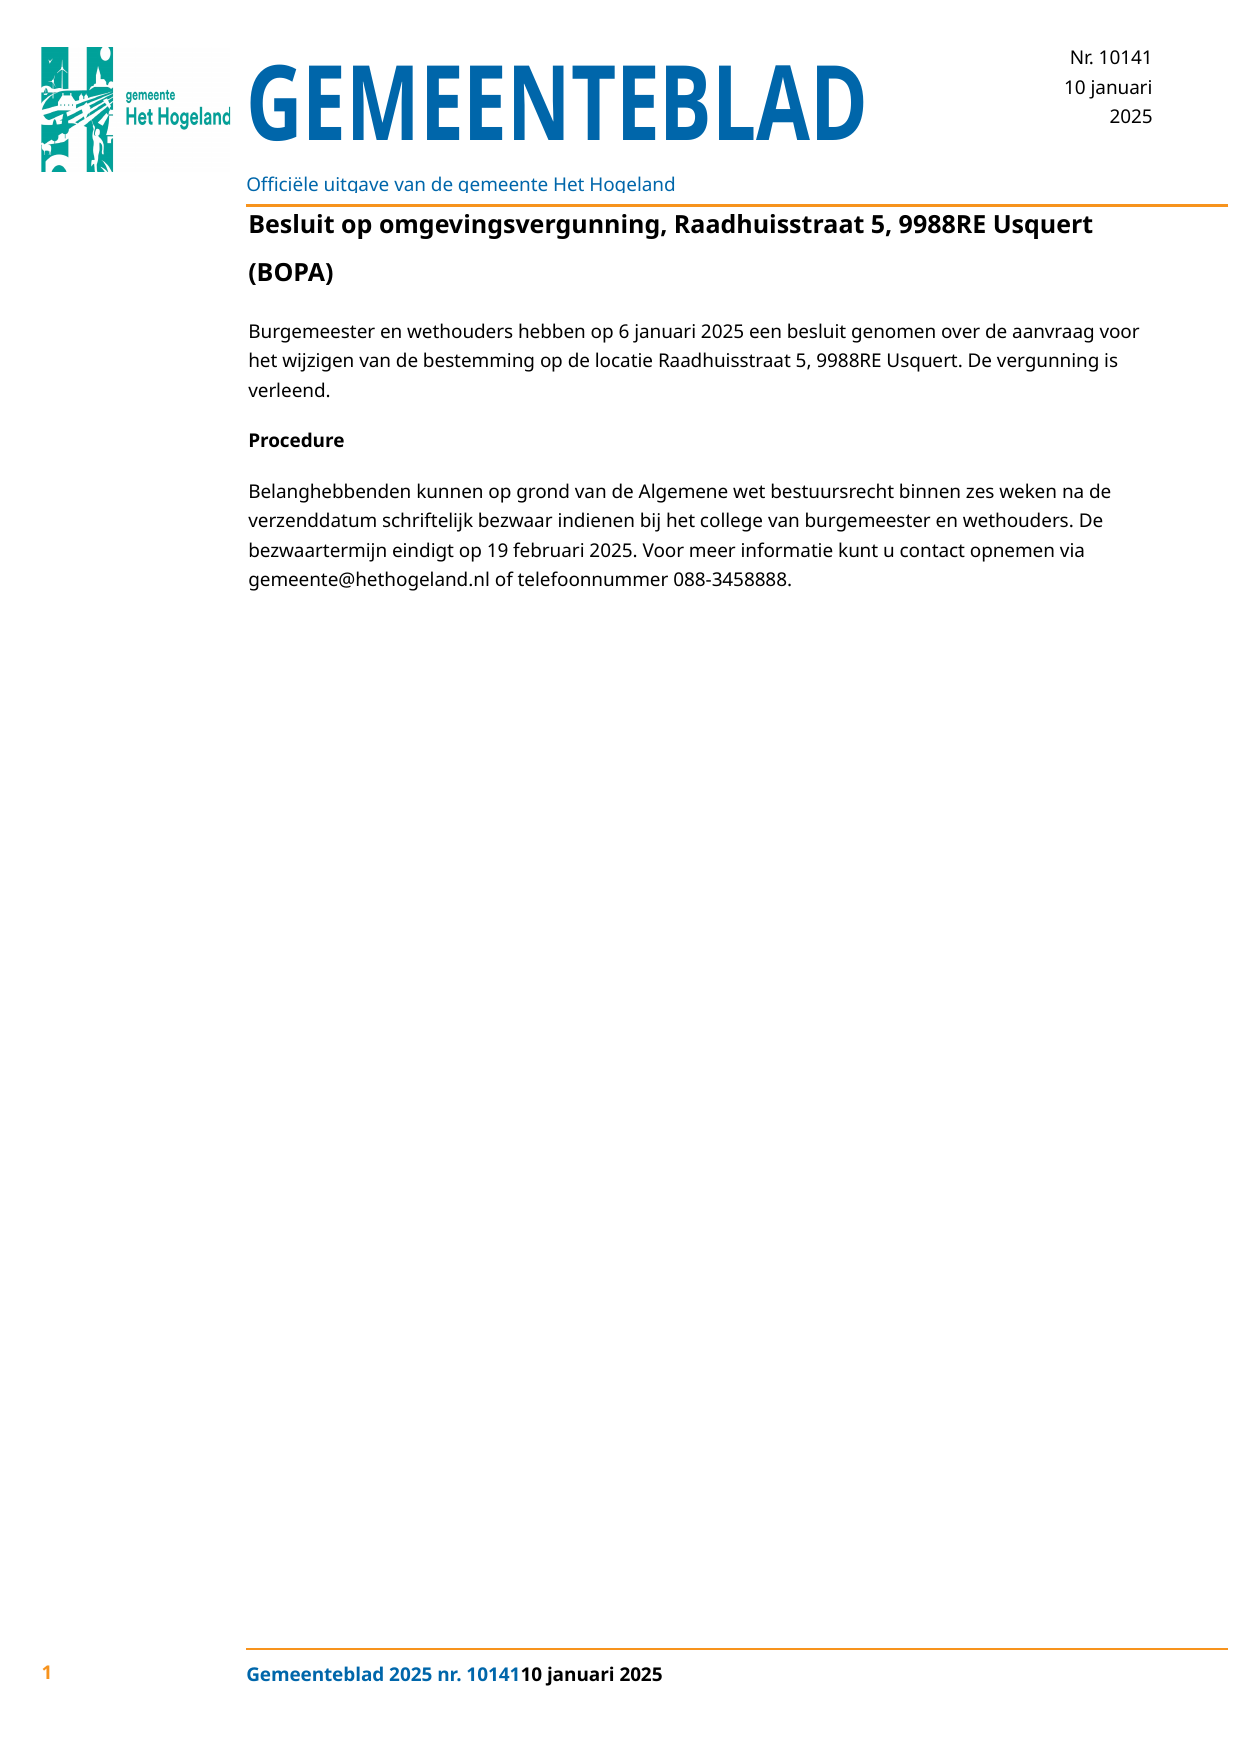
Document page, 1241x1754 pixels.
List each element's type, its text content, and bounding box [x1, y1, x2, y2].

text Burgemeester en wethouders hebben op 6 januari 2025 een besluit genomen over de aanvraag voor het wijzigen van de bestemming op de locatie Raadhuisstraat 5, 9988RE Usquert. De vergunning is verleend. [248, 318, 1152, 403]
text Besluit op omgevingsvergunning, Raadhuisstraat 5, 9988RE Usquert (BOPA) [248, 207, 1152, 288]
picture [41, 47, 231, 172]
text Procedure [248, 427, 1152, 453]
text Belanghebbenden kunnen op grond van de Algemene wet bestuursrecht binnen zes weken na de verzenddatum schriftelijk bezwaar indienen bij het college van burgemeester en wethouders. De bezwaartermijn eindigt op 19 februari 2025. Voor meer informatie kunt u contact opnemen via gemeente@hethogeland.nl of telefoonnummer 088-3458888. [248, 478, 1152, 592]
